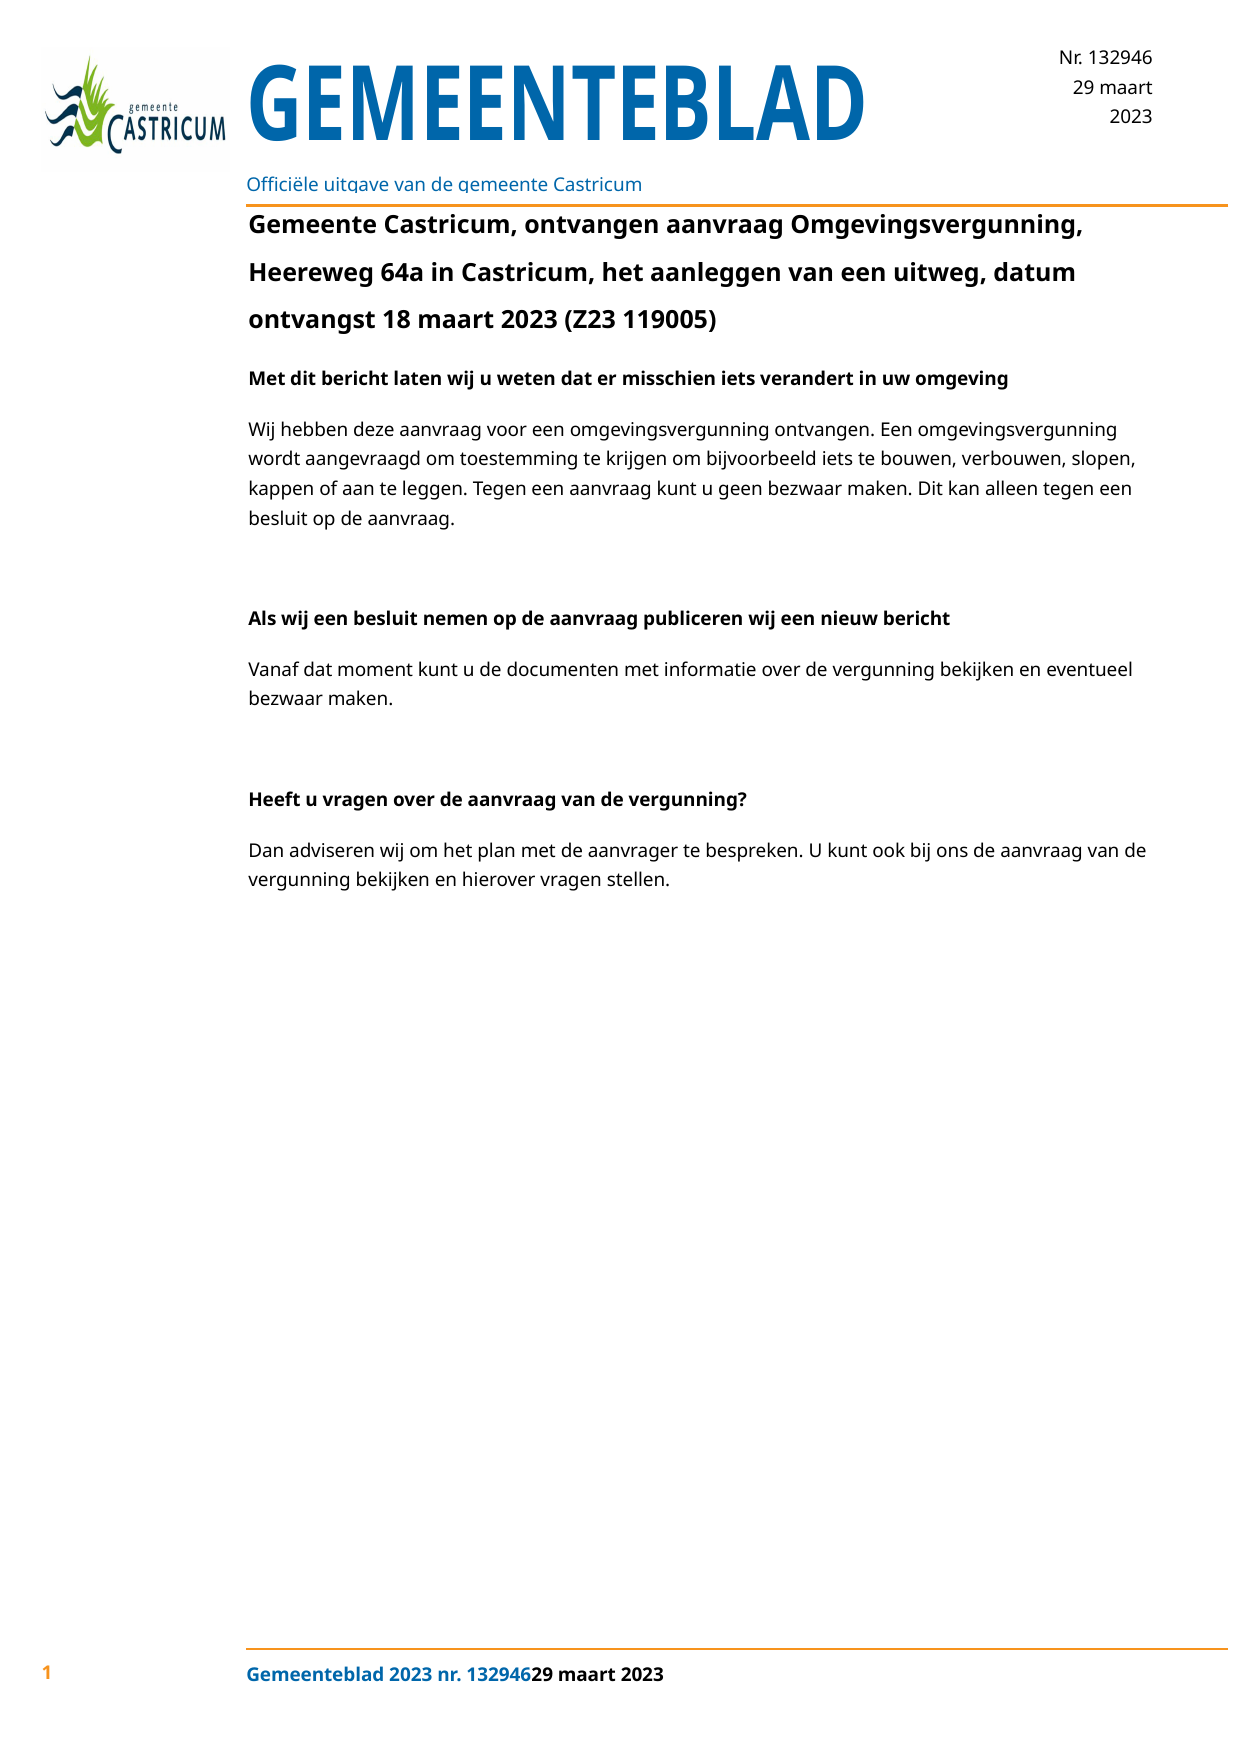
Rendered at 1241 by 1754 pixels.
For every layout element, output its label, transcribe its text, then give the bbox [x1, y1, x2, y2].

picture [41, 47, 231, 172]
text Wij hebben deze aanvraag voor een omgevingsvergunning ontvangen. Een omgevingsvergunning wordt aangevraagd om toestemming te krijgen om bijvoorbeeld iets te bouwen, verbouwen, slopen, kappen of aan te leggen. Tegen een aanvraag kunt u geen bezwaar maken. Dit kan alleen tegen een besluit op de aanvraag. [248, 416, 1152, 530]
text Met dit bericht laten wij u weten dat er misschien iets verandert in uw omgeving [248, 366, 1152, 391]
text Gemeente Castricum, ontvangen aanvraag Omgevingsvergunning, Heereweg 64a in Castricum, het aanleggen van een uitweg, datum ontvangst 18 maart 2023 (Z23 119005) [248, 207, 1152, 336]
text Vanaf dat moment kunt u de documenten met informatie over de vergunning bekijken en eventueel bezwaar maken. [248, 656, 1152, 711]
text Als wij een besluit nemen op de aanvraag publiceren wij een nieuw bericht [248, 606, 1152, 631]
text Heeft u vragen over de aanvraag van de vergunning? [248, 786, 1152, 812]
text Dan adviseren wij om het plan met de aanvrager te bespreken. U kunt ook bij ons de aanvraag van de vergunning bekijken en hierover vragen stellen. [248, 837, 1152, 892]
